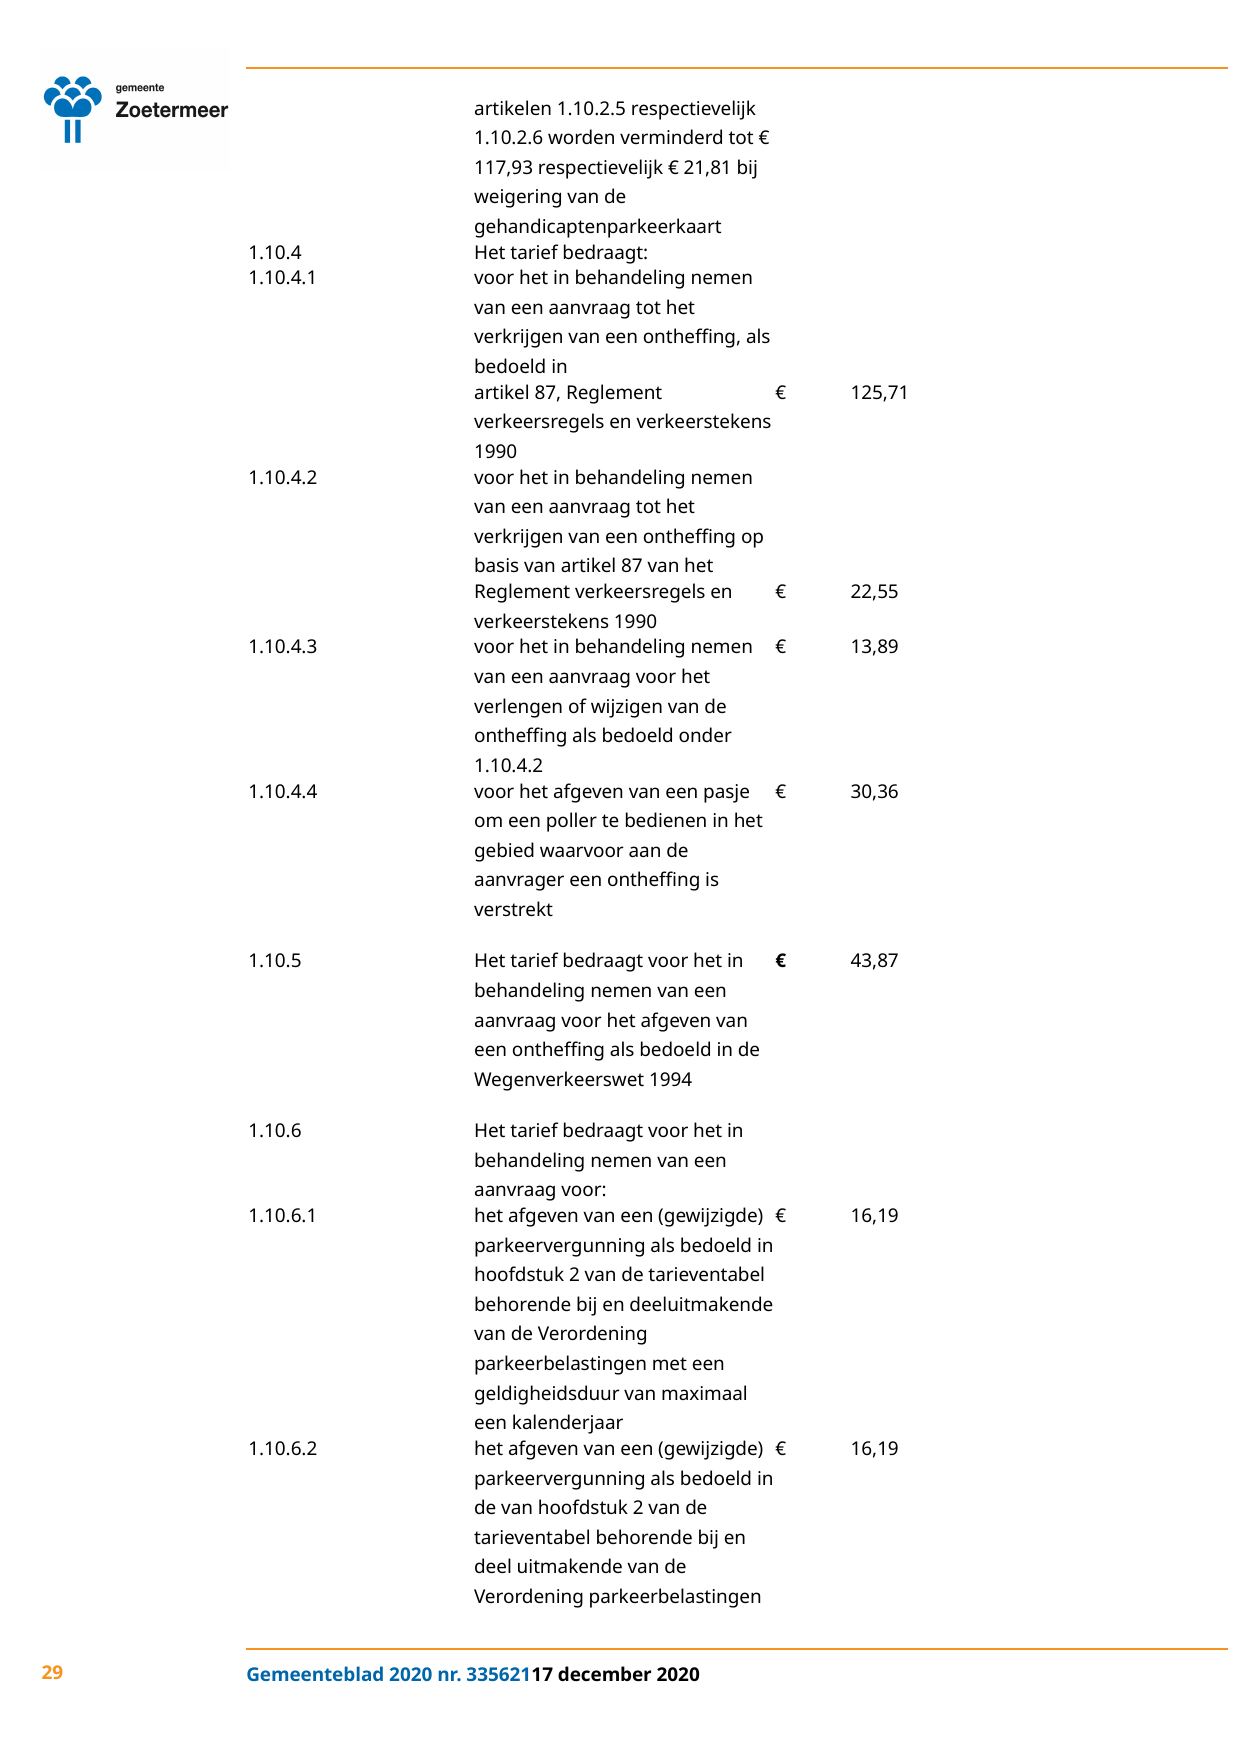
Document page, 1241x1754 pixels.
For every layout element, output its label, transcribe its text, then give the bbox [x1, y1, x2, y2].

table_cell [248, 379, 474, 464]
table_cell € [775, 778, 850, 922]
table_cell 30,36 [850, 778, 1152, 922]
table_cell het afgeven van een (gewijzigde) parkeervergunning als bedoeld in de van hoofdstuk 2 van de tarieventabel behorende bij en deel uitmakende van de Verordening parkeerbelastingen [474, 1435, 775, 1609]
table_cell [775, 1118, 850, 1202]
table_cell € [775, 948, 850, 1092]
table_cell voor het afgeven van een pasje om een poller te bedienen in het gebied waarvoor aan de aanvrager een ontheffing is verstrekt [474, 778, 775, 922]
table_cell € [775, 379, 850, 464]
table_cell 1.10.4.2 [248, 464, 474, 578]
table_cell artikelen 1.10.2.5 respectievelijk 1.10.2.6 worden verminderd tot € 117,93 respectievelijk € 21,81 bij weigering van de gehandicaptenparkeerkaart [474, 95, 775, 239]
table_cell 1.10.4.1 [248, 265, 474, 379]
table_cell [248, 1092, 474, 1117]
table_cell voor het in behandeling nemen van een aanvraag voor het verlengen of wijzigen van de ontheffing als bedoeld onder 1.10.4.2 [474, 634, 775, 778]
table_cell Het tarief bedraagt voor het in behandeling nemen van een aanvraag voor het afgeven van een ontheffing als bedoeld in de Wegenverkeerswet 1994 [474, 948, 775, 1092]
table_cell [474, 922, 775, 948]
table_cell [775, 1092, 850, 1117]
table_cell [248, 579, 474, 634]
table_cell [775, 464, 850, 578]
table_cell 125,71 [850, 379, 1152, 464]
table_cell [850, 922, 1152, 948]
picture [41, 47, 231, 172]
table_cell [474, 1092, 775, 1117]
table_cell [775, 265, 850, 379]
table_cell Het tarief bedraagt: [474, 239, 775, 264]
table_cell € [775, 634, 850, 778]
table_cell 1.10.4.4 [248, 778, 474, 922]
table_cell 1.10.4 [248, 239, 474, 264]
table_cell 1.10.6.2 [248, 1435, 474, 1609]
table_cell € [775, 579, 850, 634]
table_cell 1.10.6.1 [248, 1202, 474, 1435]
table_cell [248, 922, 474, 948]
table_cell € [775, 1202, 850, 1435]
table_cell [850, 464, 1152, 578]
table_cell [775, 922, 850, 948]
table_cell 1.10.5 [248, 948, 474, 1092]
table_cell Reglement verkeersregels en verkeerstekens 1990 [474, 579, 775, 634]
table_cell [850, 265, 1152, 379]
table_cell voor het in behandeling nemen van een aanvraag tot het verkrijgen van een ontheffing op basis van artikel 87 van het [474, 464, 775, 578]
table_cell voor het in behandeling nemen van een aanvraag tot het verkrijgen van een ontheffing, als bedoeld in [474, 265, 775, 379]
table_cell 22,55 [850, 579, 1152, 634]
table_cell 1.10.6 [248, 1118, 474, 1202]
table_cell [775, 239, 850, 264]
table_cell 43,87 [850, 948, 1152, 1092]
table_cell [248, 95, 474, 239]
table_cell 16,19 [850, 1435, 1152, 1609]
table_cell € [775, 1435, 850, 1609]
table_cell [850, 95, 1152, 239]
table_cell het afgeven van een (gewijzigde) parkeervergunning als bedoeld in hoofdstuk 2 van de tarieventabel behorende bij en deeluitmakende van de Verordening parkeerbelastingen met een geldigheidsduur van maximaal een kalenderjaar [474, 1202, 775, 1435]
table_cell [850, 1118, 1152, 1202]
table_cell 1.10.4.3 [248, 634, 474, 778]
table_cell 16,19 [850, 1202, 1152, 1435]
table_cell [775, 95, 850, 239]
table_cell [850, 1092, 1152, 1117]
table_cell artikel 87, Reglement verkeersregels en verkeerstekens 1990 [474, 379, 775, 464]
table_cell [850, 239, 1152, 264]
table_cell 13,89 [850, 634, 1152, 778]
table_cell Het tarief bedraagt voor het in behandeling nemen van een aanvraag voor: [474, 1118, 775, 1202]
